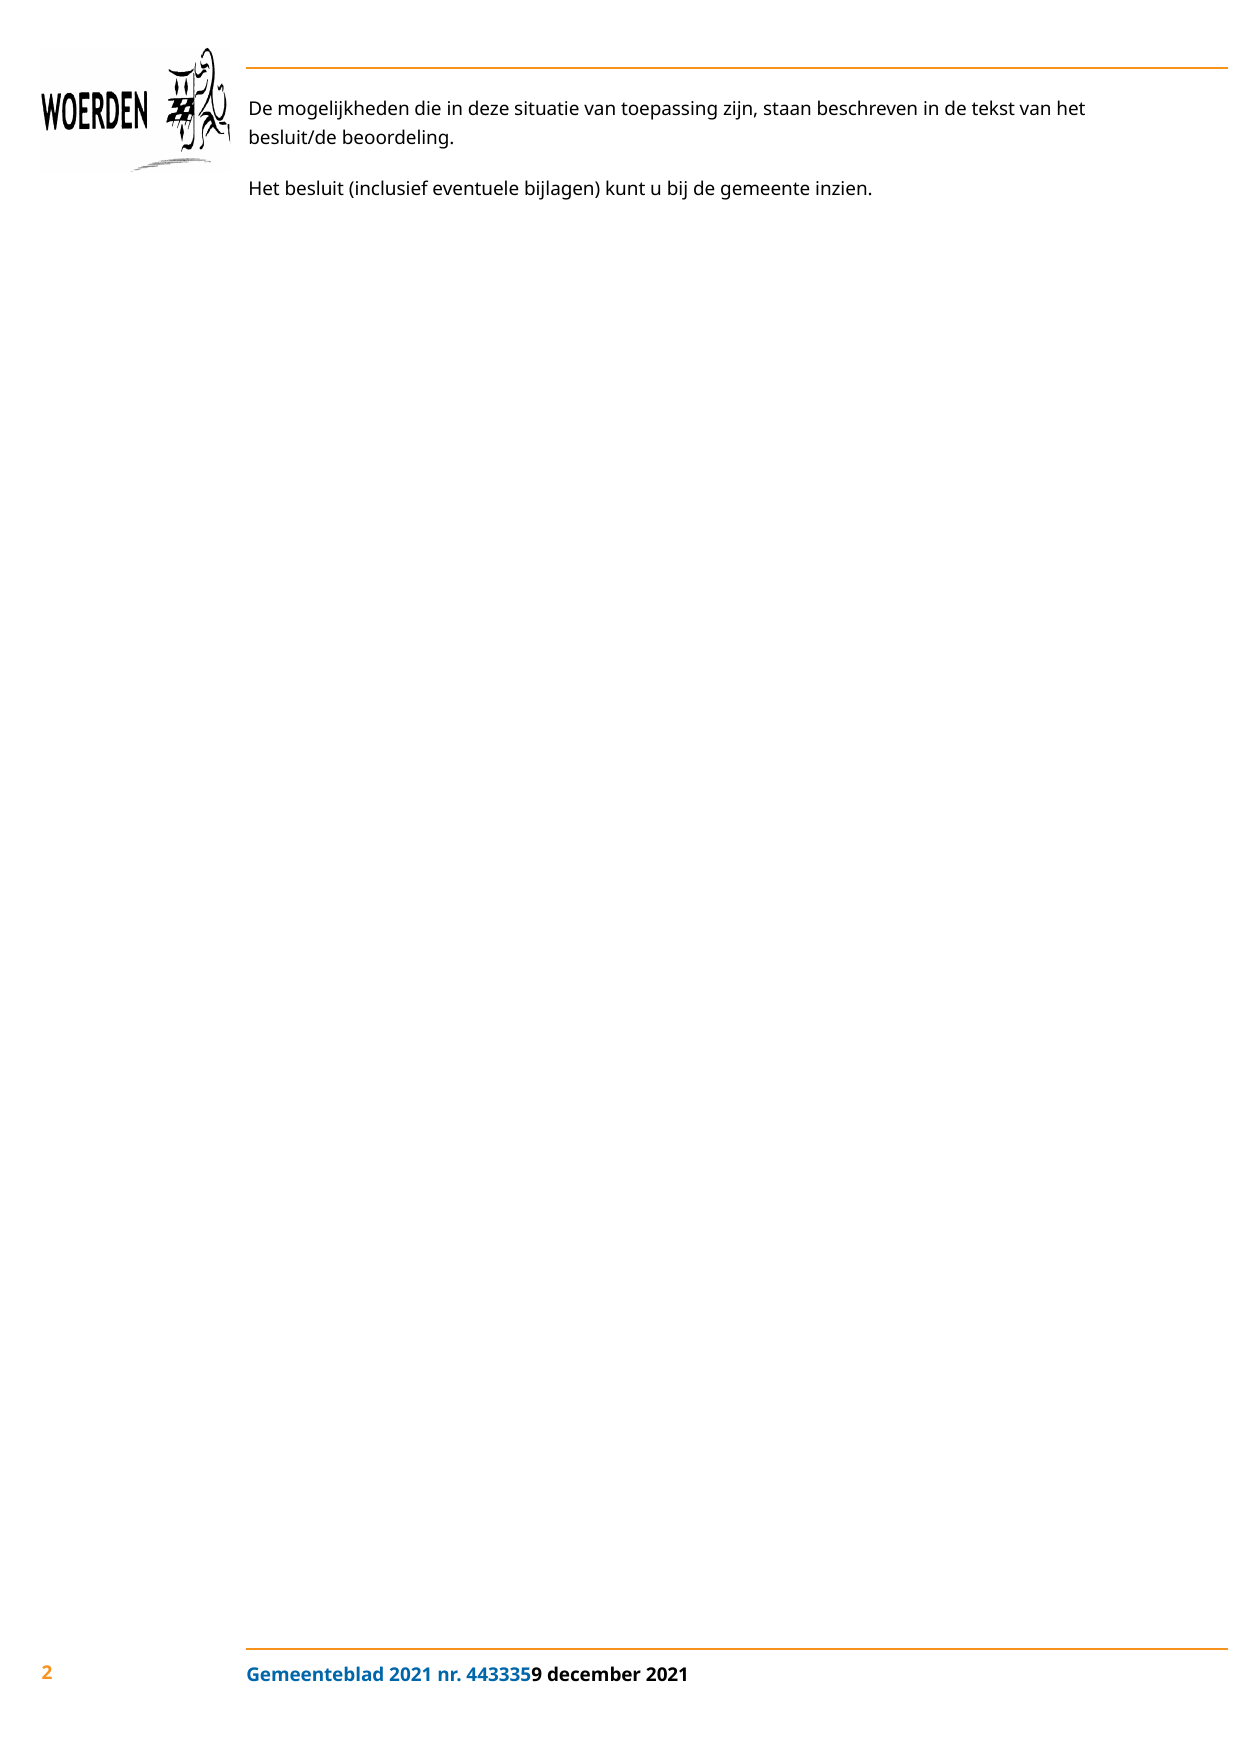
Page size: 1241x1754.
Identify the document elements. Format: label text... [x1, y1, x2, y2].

picture [41, 47, 231, 172]
text Het besluit (inclusief eventuele bijlagen) kunt u bij de gemeente inzien. [248, 175, 1152, 201]
text De mogelijkheden die in deze situatie van toepassing zijn, staan beschreven in de tekst van het besluit/de beoordeling. [248, 95, 1152, 150]
